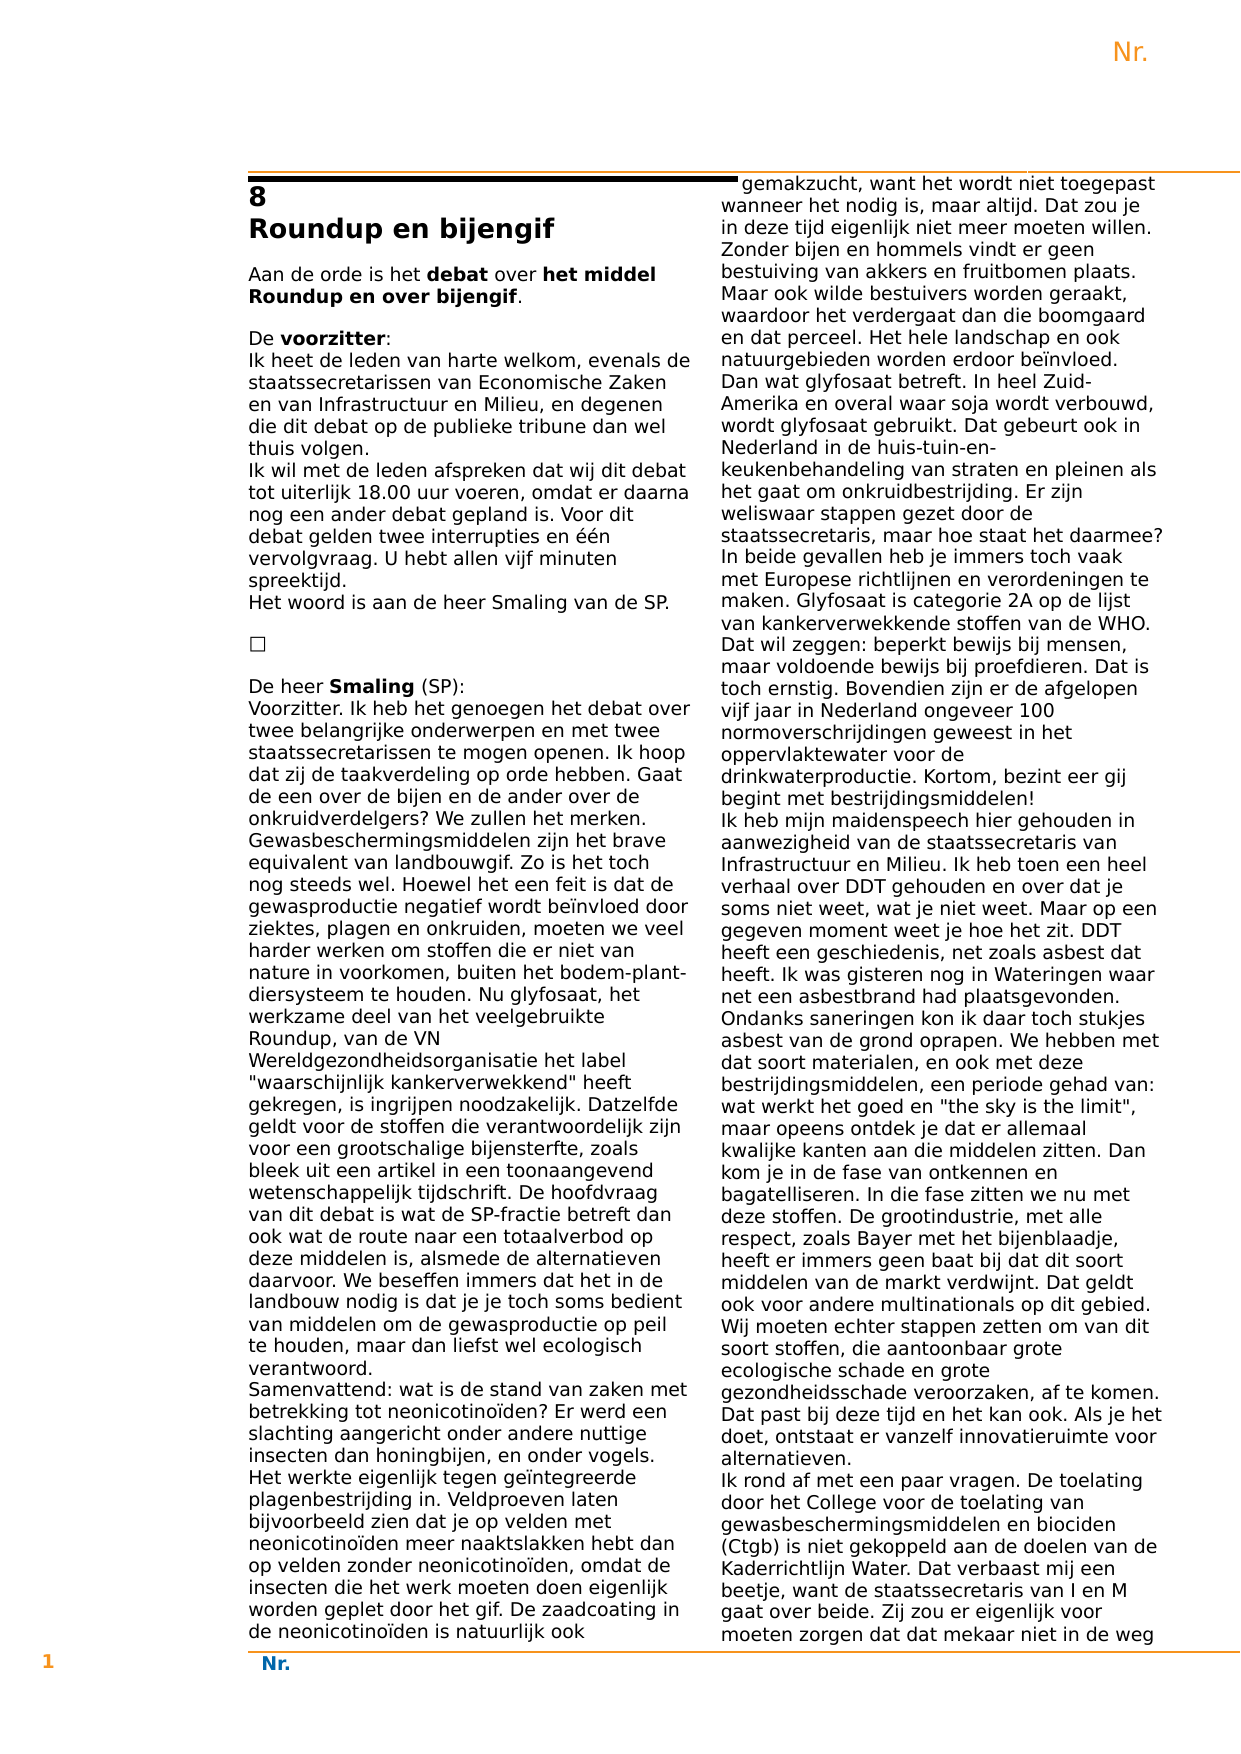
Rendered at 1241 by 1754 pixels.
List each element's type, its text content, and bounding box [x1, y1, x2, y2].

text ⬜ [248, 634, 691, 656]
text De heer Smaling (SP): [248, 676, 691, 698]
text De voorzitter: [248, 328, 691, 350]
text Het woord is aan de heer Smaling van de SP. [248, 592, 691, 614]
text gemakzucht, want het wordt niet toegepast wanneer het nodig is, maar altijd. Dat zou je in deze tijd eigenlijk niet meer moeten willen. Zonder bijen en hommels vindt er geen bestuiving van akkers en fruitbomen plaats. Maar ook wilde bestuivers worden geraakt, waardoor het verdergaat dan die boomgaard en dat perceel. Het hele landschap en ook natuurgebieden worden erdoor beïnvloed. [721, 173, 1163, 371]
text Samenvattend: wat is de stand van zaken met betrekking tot neonicotinoïden? Er werd een slachting aangericht onder andere nuttige insecten dan honingbijen, en onder vogels. Het werkte eigenlijk tegen geïntegreerde plagenbestrijding in. Veldproeven laten bijvoorbeeld zien dat je op velden met neonicotinoïden meer naaktslakken hebt dan op velden zonder neonicotinoïden, omdat de insecten die het werk moeten doen eigenlijk worden geplet door het gif. De zaadcoating in de neonicotinoïden is natuurlijk ook [248, 1379, 691, 1643]
text Ik heet de leden van harte welkom, evenals de staatssecretarissen van Economische Zaken en van Infrastructuur en Milieu, en degenen die dit debat op de publieke tribune dan wel thuis volgen. [248, 350, 691, 460]
text Ik wil met de leden afspreken dat wij dit debat tot uiterlijk 18.00 uur voeren, omdat er daarna nog een ander debat gepland is. Voor dit debat gelden twee interrupties en één vervolgvraag. U hebt allen vijf minuten spreektijd. [248, 460, 691, 592]
text Voorzitter. Ik heb het genoegen het debat over twee belangrijke onderwerpen en met twee staatssecretarissen te mogen openen. Ik hoop dat zij de taakverdeling op orde hebben. Gaat de een over de bijen en de ander over de onkruidverdelgers? We zullen het merken. [248, 698, 691, 830]
title 8 Roundup en bijengif [248, 182, 691, 244]
text Aan de orde is het debat over het middel Roundup en over bijengif. [248, 264, 691, 308]
text Ik heb mijn maidenspeech hier gehouden in aanwezigheid van de staatssecretaris van Infrastructuur en Milieu. Ik heb toen een heel verhaal over DDT gehouden en over dat je soms niet weet, wat je niet weet. Maar op een gegeven moment weet je hoe het zit. DDT heeft een geschiedenis, net zoals asbest dat heeft. Ik was gisteren nog in Wateringen waar net een asbestbrand had plaatsgevonden. Ondanks saneringen kon ik daar toch stukjes asbest van de grond oprapen. We hebben met dat soort materialen, en ook met deze bestrijdingsmiddelen, een periode gehad van: wat werkt het goed en "the sky is the limit", maar opeens ontdek je dat er allemaal kwalijke kanten aan die middelen zitten. Dan kom je in de fase van ontkennen en bagatelliseren. In die fase zitten we nu met deze stoffen. De grootindustrie, met alle respect, zoals Bayer met het bijenblaadje, heeft er immers geen baat bij dat dit soort middelen van de markt verdwijnt. Dat geldt ook voor andere multinationals op dit gebied. Wij moeten echter stappen zetten om van dit soort stoffen, die aantoonbaar grote ecologische schade en grote gezondheidsschade veroorzaken, af te komen. Dat past bij deze tijd en het kan ook. Als je het doet, ontstaat er vanzelf innovatieruimte voor alternatieven. [721, 810, 1163, 1469]
text Dan wat glyfosaat betreft. In heel Zuid-Amerika en overal waar soja wordt verbouwd, wordt glyfosaat gebruikt. Dat gebeurt ook in Nederland in de huis-tuin-en-keukenbehandeling van straten en pleinen als het gaat om onkruidbestrijding. Er zijn weliswaar stappen gezet door de staatssecretaris, maar hoe staat het daarmee? In beide gevallen heb je immers toch vaak met Europese richtlijnen en verordeningen te maken. Glyfosaat is categorie 2A op de lijst van kankerverwekkende stoffen van de WHO. Dat wil zeggen: beperkt bewijs bij mensen, maar voldoende bewijs bij proefdieren. Dat is toch ernstig. Bovendien zijn er de afgelopen vijf jaar in Nederland ongeveer 100 normoverschrijdingen geweest in het oppervlaktewater voor de drinkwaterproductie. Kortom, bezint eer gij begint met bestrijdingsmiddelen! [721, 371, 1163, 810]
text Gewasbeschermingsmiddelen zijn het brave equivalent van landbouwgif. Zo is het toch nog steeds wel. Hoewel het een feit is dat de gewasproductie negatief wordt beïnvloed door ziektes, plagen en onkruiden, moeten we veel harder werken om stoffen die er niet van nature in voorkomen, buiten het bodem-plant-diersysteem te houden. Nu glyfosaat, het werkzame deel van het veelgebruikte Roundup, van de VN Wereldgezondheidsorganisatie het label "waarschijnlijk kankerverwekkend" heeft gekregen, is ingrijpen noodzakelijk. Datzelfde geldt voor de stoffen die verantwoordelijk zijn voor een grootschalige bijensterfte, zoals bleek uit een artikel in een toonaangevend wetenschappelijk tijdschrift. De hoofdvraag van dit debat is wat de SP-fractie betreft dan ook wat de route naar een totaalverbod op deze middelen is, alsmede de alternatieven daarvoor. We beseffen immers dat het in de landbouw nodig is dat je je toch soms bedient van middelen om de gewasproductie op peil te houden, maar dan liefst wel ecologisch verantwoord. [248, 830, 691, 1379]
text Ik rond af met een paar vragen. De toelating door het College voor de toelating van gewasbeschermingsmiddelen en biociden (Ctgb) is niet gekoppeld aan de doelen van de Kaderrichtlijn Water. Dat verbaast mij een beetje, want de staatssecretaris van I en M gaat over beide. Zij zou er eigenlijk voor moeten zorgen dat dat mekaar niet in de weg [721, 1469, 1163, 1645]
